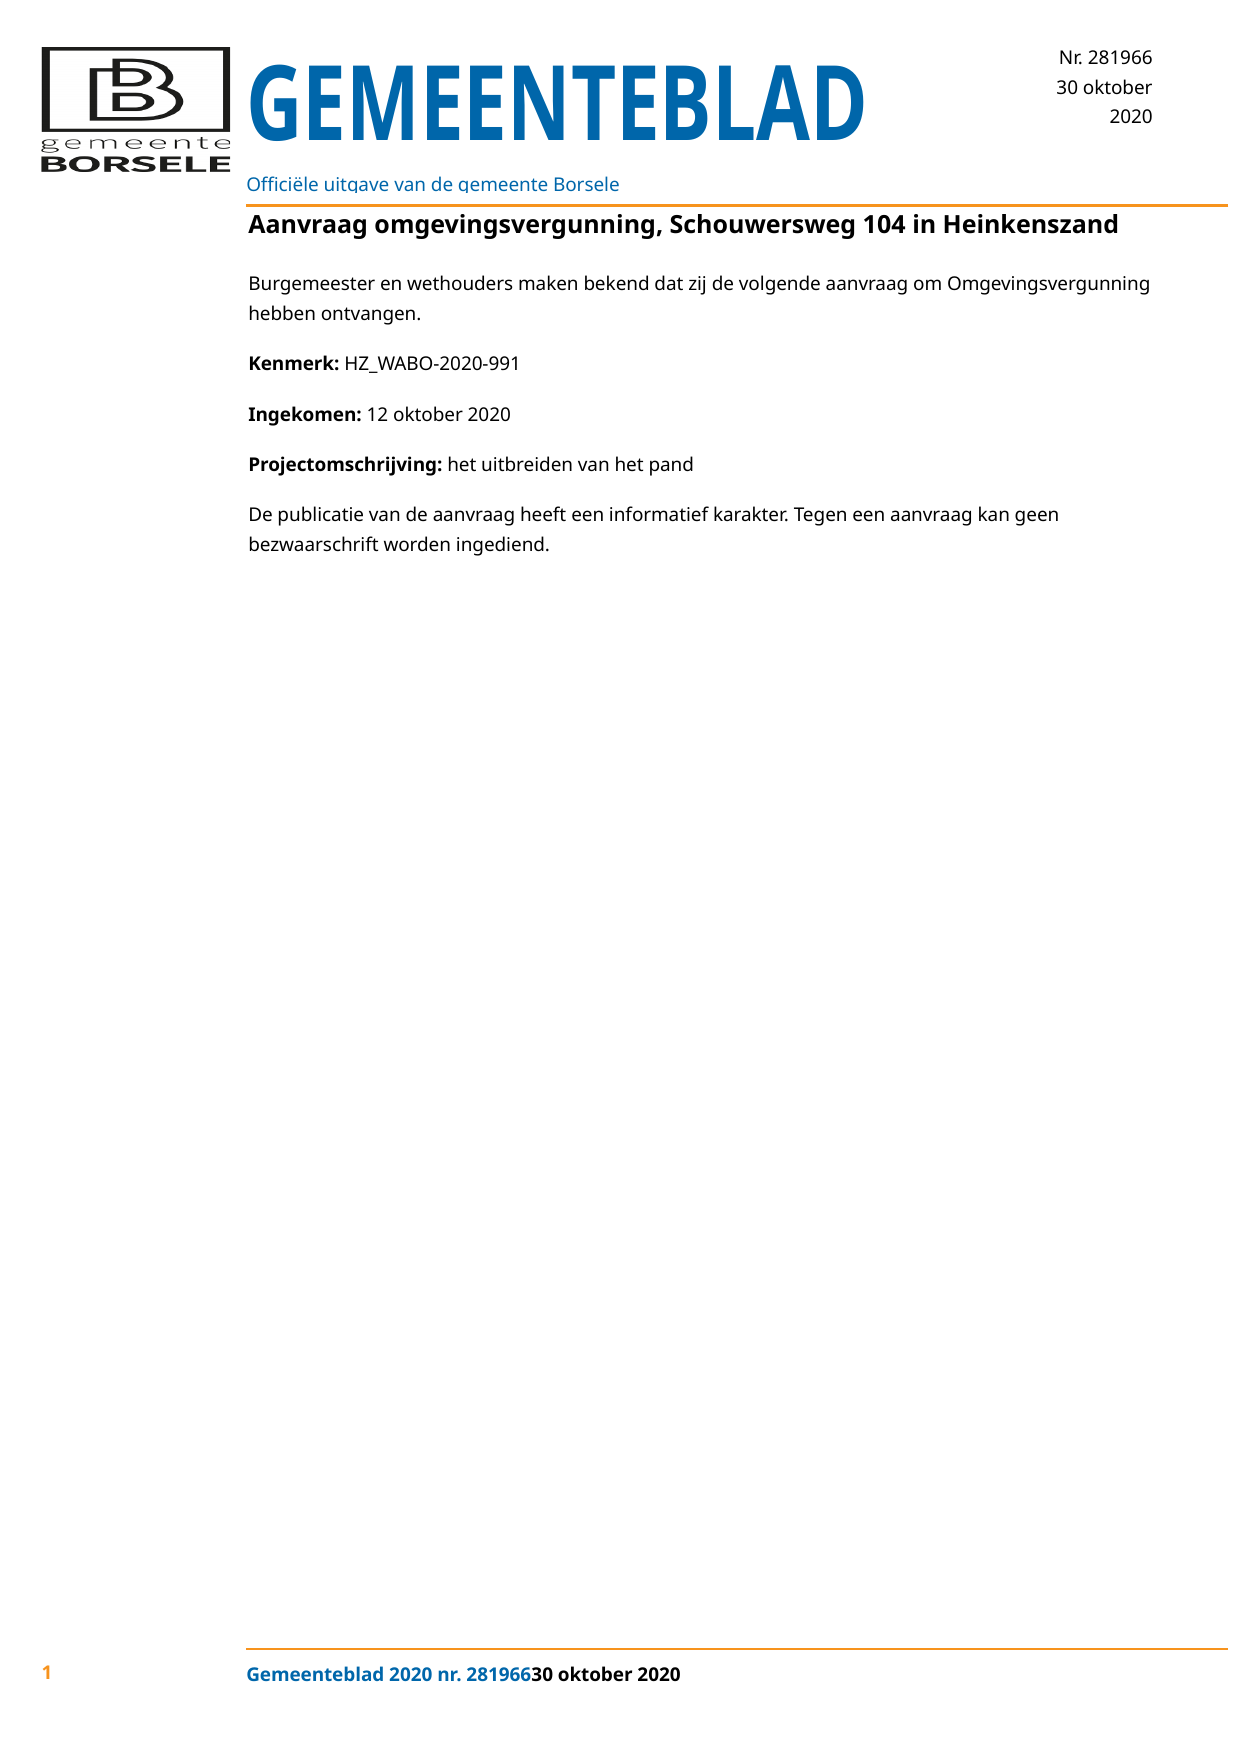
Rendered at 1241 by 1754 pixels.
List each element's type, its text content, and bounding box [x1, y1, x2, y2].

text Kenmerk: HZ_WABO-2020-991 [248, 350, 1152, 376]
picture [41, 47, 231, 172]
text De publicatie van de aanvraag heeft een informatief karakter. Tegen een aanvraag kan geen bezwaarschrift worden ingediend. [248, 502, 1152, 557]
text Projectomschrijving: het uitbreiden van het pand [248, 451, 1152, 477]
text Ingekomen: 12 oktober 2020 [248, 401, 1152, 426]
text Burgemeester en wethouders maken bekend dat zij de volgende aanvraag om Omgevingsvergunning hebben ontvangen. [248, 270, 1152, 326]
text Aanvraag omgevingsvergunning, Schouwersweg 104 in Heinkenszand [248, 207, 1152, 241]
